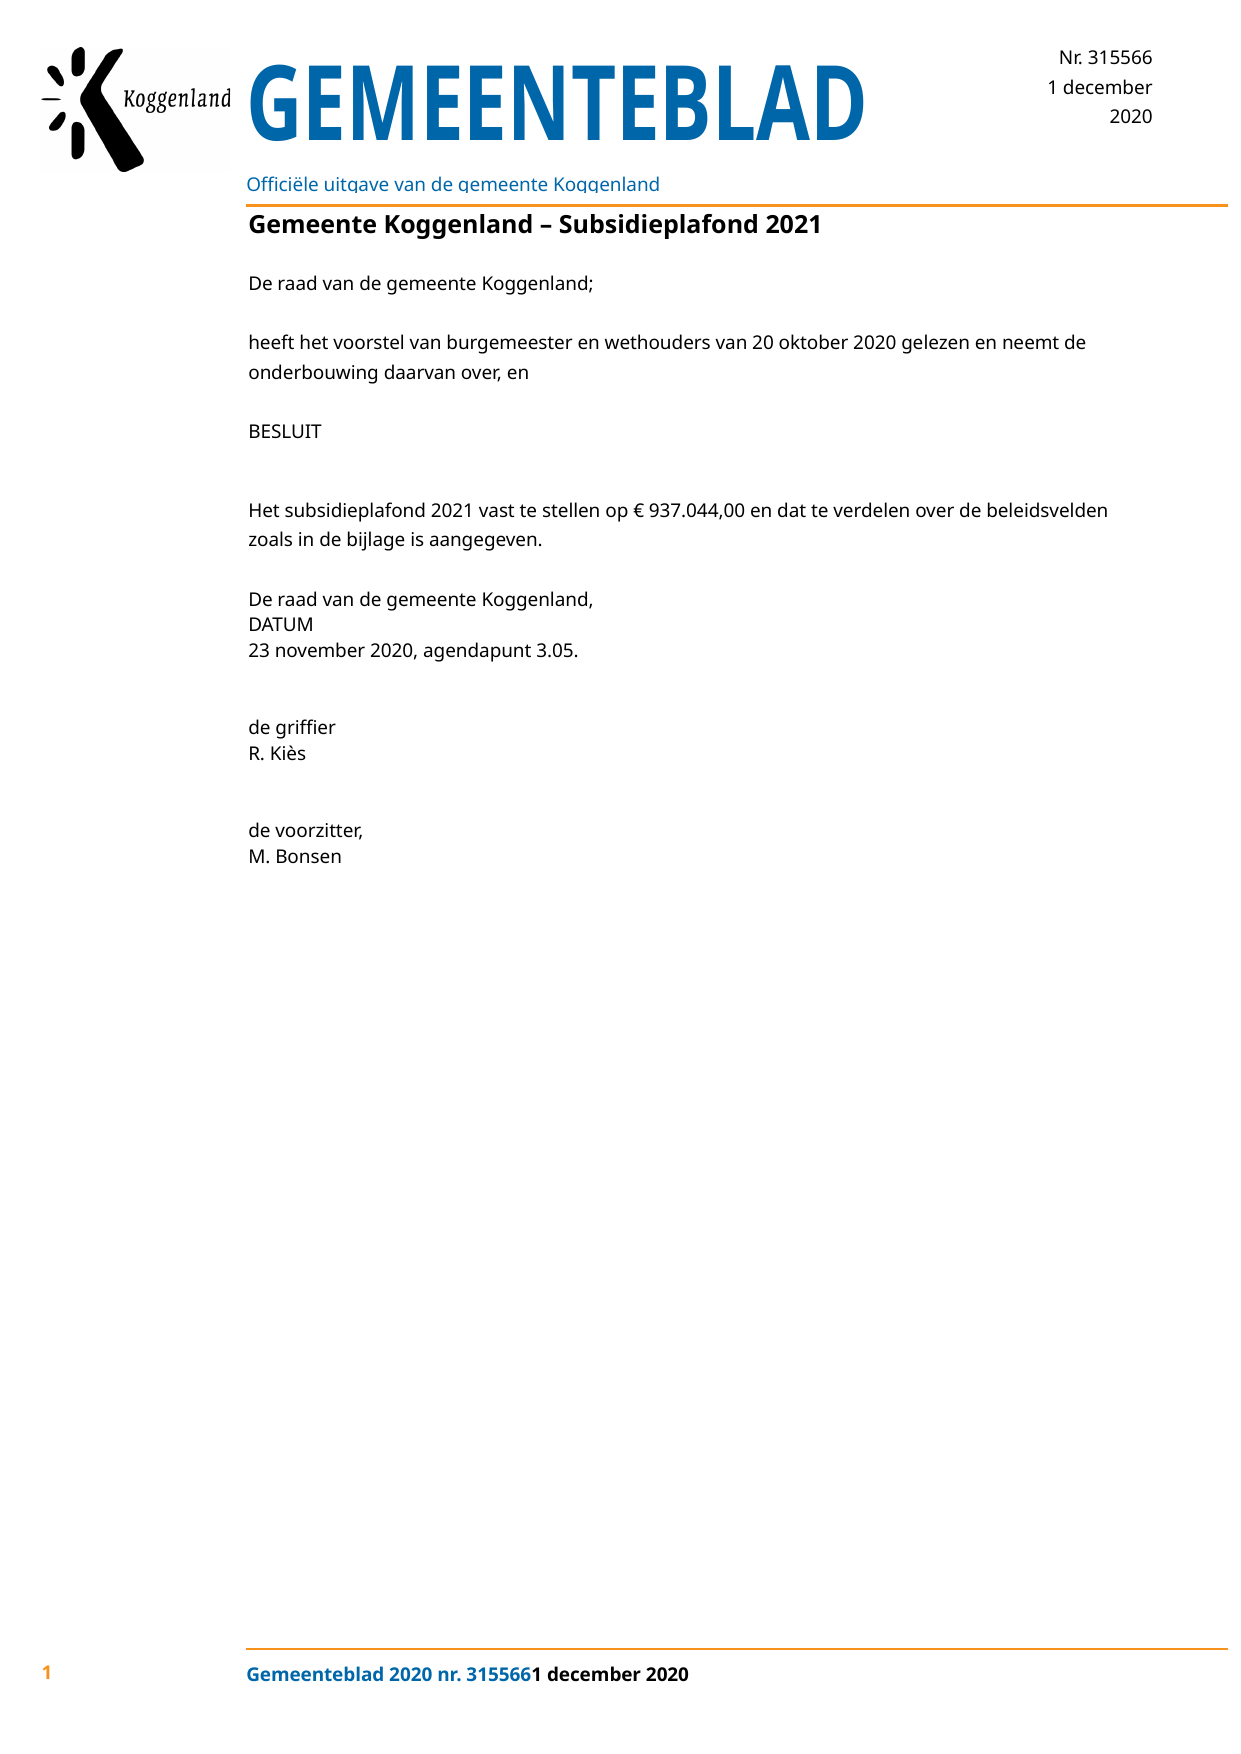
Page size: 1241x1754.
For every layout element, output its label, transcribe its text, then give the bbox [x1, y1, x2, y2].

text heeft het voorstel van burgemeester en wethouders van 20 oktober 2020 gelezen en neemt de onderbouwing daarvan over, en [248, 329, 1152, 385]
text de griffier [248, 714, 1152, 740]
text 23 november 2020, agendapunt 3.05. [248, 637, 1152, 663]
text BESLUIT [248, 418, 1152, 444]
text R. Kiès [248, 740, 1152, 766]
text Gemeente Koggenland – Subsidieplafond 2021 [248, 207, 1152, 241]
text DATUM [248, 612, 1152, 637]
picture [41, 47, 231, 172]
text De raad van de gemeente Koggenland, [248, 586, 1152, 612]
text de voorzitter, [248, 817, 1152, 843]
text Het subsidieplafond 2021 vast te stellen op € 937.044,00 en dat te verdelen over de beleidsvelden zoals in de bijlage is aangegeven. [248, 497, 1152, 552]
text De raad van de gemeente Koggenland; [248, 270, 1152, 296]
text M. Bonsen [248, 843, 1152, 869]
